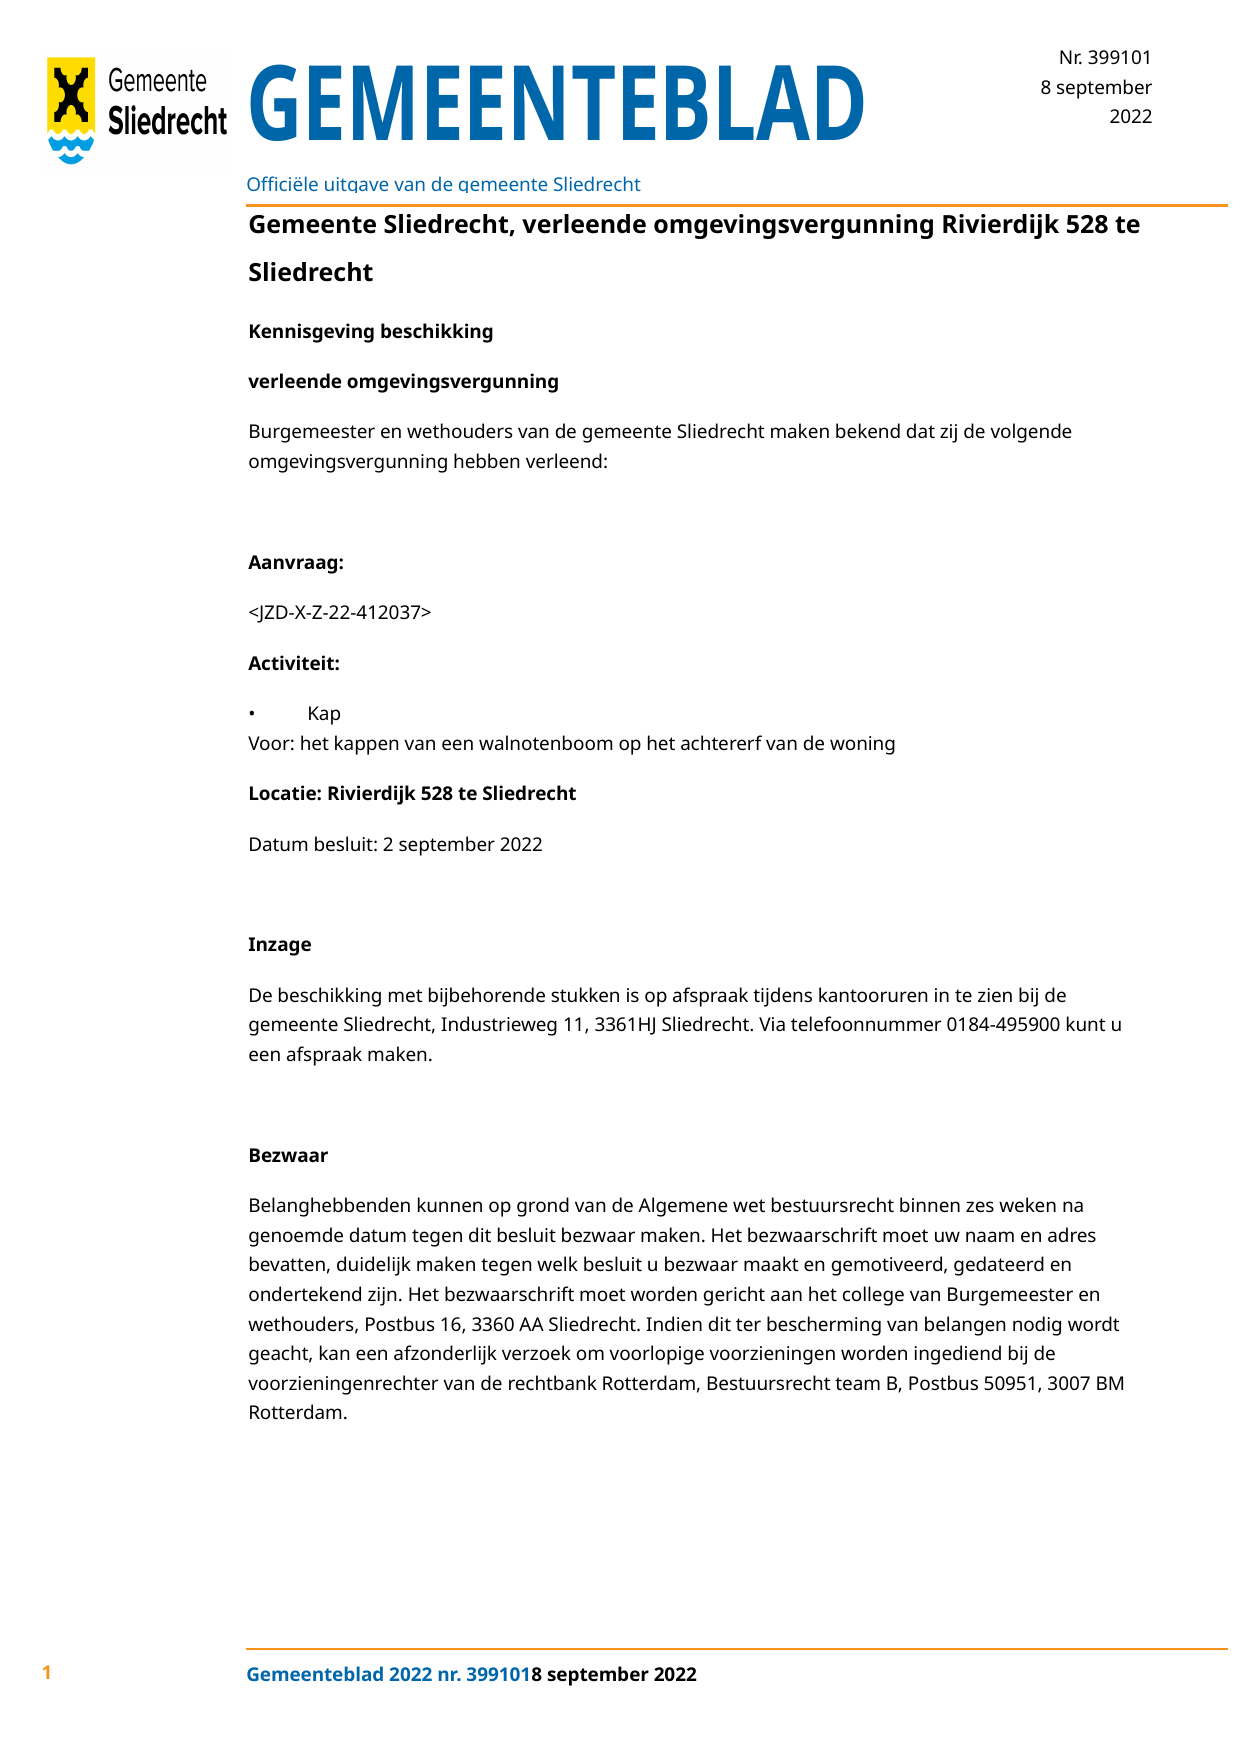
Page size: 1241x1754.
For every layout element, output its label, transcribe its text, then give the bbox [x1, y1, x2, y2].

text Inzage [248, 932, 1152, 957]
text verleende omgevingsvergunning [248, 368, 1152, 394]
text Bezwaar [248, 1142, 1152, 1168]
text Gemeente Sliedrecht, verleende omgevingsvergunning Rivierdijk 528 te Sliedrecht [248, 207, 1152, 288]
text Burgemeester en wethouders van de gemeente Sliedrecht maken bekend dat zij de volgende omgevingsvergunning hebben verleend: [248, 419, 1152, 474]
text Activiteit: [248, 650, 1152, 676]
text Belanghebbenden kunnen op grond van de Algemene wet bestuursrecht binnen zes weken na genoemde datum tegen dit besluit bezwaar maken. Het bezwaarschrift moet uw naam en adres bevatten, duidelijk maken tegen welk besluit u bezwaar maakt en gemotiveerd, gedateerd en ondertekend zijn. Het bezwaarschrift moet worden gericht aan het college van Burgemeester en wethouders, Postbus 16, 3360 AA Sliedrecht. Indien dit ter bescherming van belangen nodig wordt geacht, kan een afzonderlijk verzoek om voorlopige voorzieningen worden ingediend bij de voorzieningenrechter van de rechtbank Rotterdam, Bestuursrecht team B, Postbus 50951, 3007 BM Rotterdam. [248, 1192, 1152, 1425]
text Kennisgeving beschikking [248, 318, 1152, 344]
text De beschikking met bijbehorende stukken is op afspraak tijdens kantooruren in te zien bij de gemeente Sliedrecht, Industrieweg 11, 3361HJ Sliedrecht. Via telefoonnummer 0184-495900 kunt u een afspraak maken. [248, 982, 1152, 1067]
list Kap [248, 700, 1152, 726]
text Datum besluit: 2 september 2022 [248, 831, 1152, 857]
text Locatie: Rivierdijk 528 te Sliedrecht [248, 780, 1152, 806]
text Voor: het kappen van een walnotenboom op het achtererf van de woning [248, 730, 1152, 756]
picture [41, 47, 231, 172]
text <JZD-X-Z-22-412037> [248, 599, 1152, 625]
text Aanvraag: [248, 549, 1152, 575]
